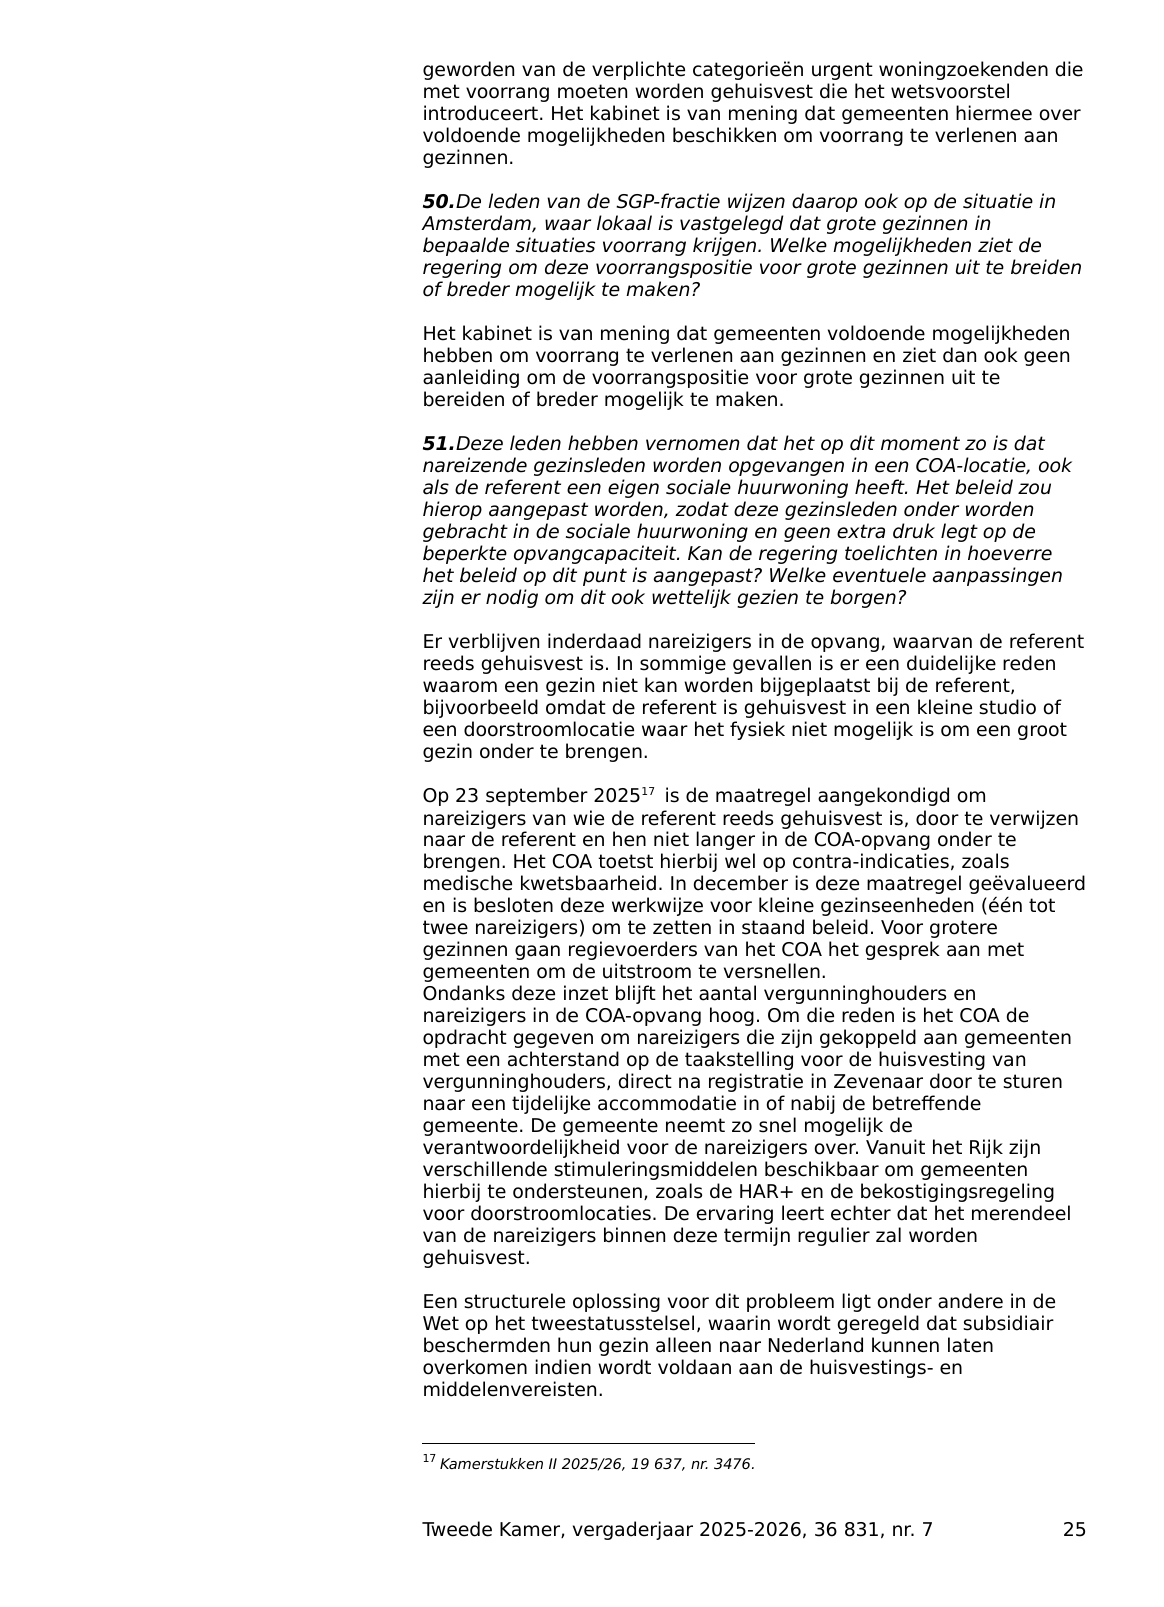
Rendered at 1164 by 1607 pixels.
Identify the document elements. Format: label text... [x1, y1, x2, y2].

text 50.De leden van de SGP-fractie wijzen daarop ook op de situatie in Amsterdam, waar lokaal is vastgelegd dat grote gezinnen in bepaalde situaties voorrang krijgen. Welke mogelijkheden ziet de regering om deze voorrangspositie voor grote gezinnen uit te breiden of breder mogelijk te maken? [422, 191, 1087, 301]
text Kamerstukken II 2025/26, 19 637, nr. 3476. [422, 1452, 1087, 1474]
text Ondanks deze inzet blijft het aantal vergunninghouders en nareizigers in de COA-opvang hoog. Om die reden is het COA de opdracht gegeven om nareizigers die zijn gekoppeld aan gemeenten met een achterstand op de taakstelling voor de huisvesting van vergunninghouders, direct na registratie in Zevenaar door te sturen naar een tijdelijke accommodatie in of nabij de betreffende gemeente. De gemeente neemt zo snel mogelijk de verantwoordelijkheid voor de nareizigers over. Vanuit het Rijk zijn verschillende stimuleringsmiddelen beschikbaar om gemeenten hierbij te ondersteunen, zoals de HAR+ en de bekostigingsregeling voor doorstroomlocaties. De ervaring leert echter dat het merendeel van de nareizigers binnen deze termijn regulier zal worden gehuisvest. [422, 983, 1087, 1269]
text 51.Deze leden hebben vernomen dat het op dit moment zo is dat nareizende gezinsleden worden opgevangen in een COA-locatie, ook als de referent een eigen sociale huurwoning heeft. Het beleid zou hierop aangepast worden, zodat deze gezinsleden onder worden gebracht in de sociale huurwoning en geen extra druk legt op de beperkte opvangcapaciteit. Kan de regering toelichten in hoeverre het beleid op dit punt is aangepast? Welke eventuele aanpassingen zijn er nodig om dit ook wettelijk gezien te borgen? [422, 433, 1087, 609]
text geworden van de verplichte categorieën urgent woningzoekenden die met voorrang moeten worden gehuisvest die het wetsvoorstel introduceert. Het kabinet is van mening dat gemeenten hiermee over voldoende mogelijkheden beschikken om voorrang te verlenen aan gezinnen. [422, 59, 1087, 169]
text Het kabinet is van mening dat gemeenten voldoende mogelijkheden hebben om voorrang te verlenen aan gezinnen en ziet dan ook geen aanleiding om de voorrangspositie voor grote gezinnen uit te bereiden of breder mogelijk te maken. [422, 323, 1087, 411]
text Er verblijven inderdaad nareizigers in de opvang, waarvan de referent reeds gehuisvest is. In sommige gevallen is er een duidelijke reden waarom een gezin niet kan worden bijgeplaatst bij de referent, bijvoorbeeld omdat de referent is gehuisvest in een kleine studio of een doorstroomlocatie waar het fysiek niet mogelijk is om een groot gezin onder te brengen. [422, 631, 1087, 763]
text Een structurele oplossing voor dit probleem ligt onder andere in de Wet op het tweestatusstelsel, waarin wordt geregeld dat subsidiair beschermden hun gezin alleen naar Nederland kunnen laten overkomen indien wordt voldaan aan de huisvestings- en middelenvereisten. [422, 1291, 1087, 1401]
text Op 23 september 2025 is de maatregel aangekondigd om nareizigers van wie de referent reeds gehuisvest is, door te verwijzen naar de referent en hen niet langer in de COA-opvang onder te brengen. Het COA toetst hierbij wel op contra-indicaties, zoals medische kwetsbaarheid. In december is deze maatregel geëvalueerd en is besloten deze werkwijze voor kleine gezinseenheden (één tot twee nareizigers) om te zetten in staand beleid. Voor grotere gezinnen gaan regievoerders van het COA het gesprek aan met gemeenten om de uitstroom te versnellen. [422, 785, 1087, 983]
